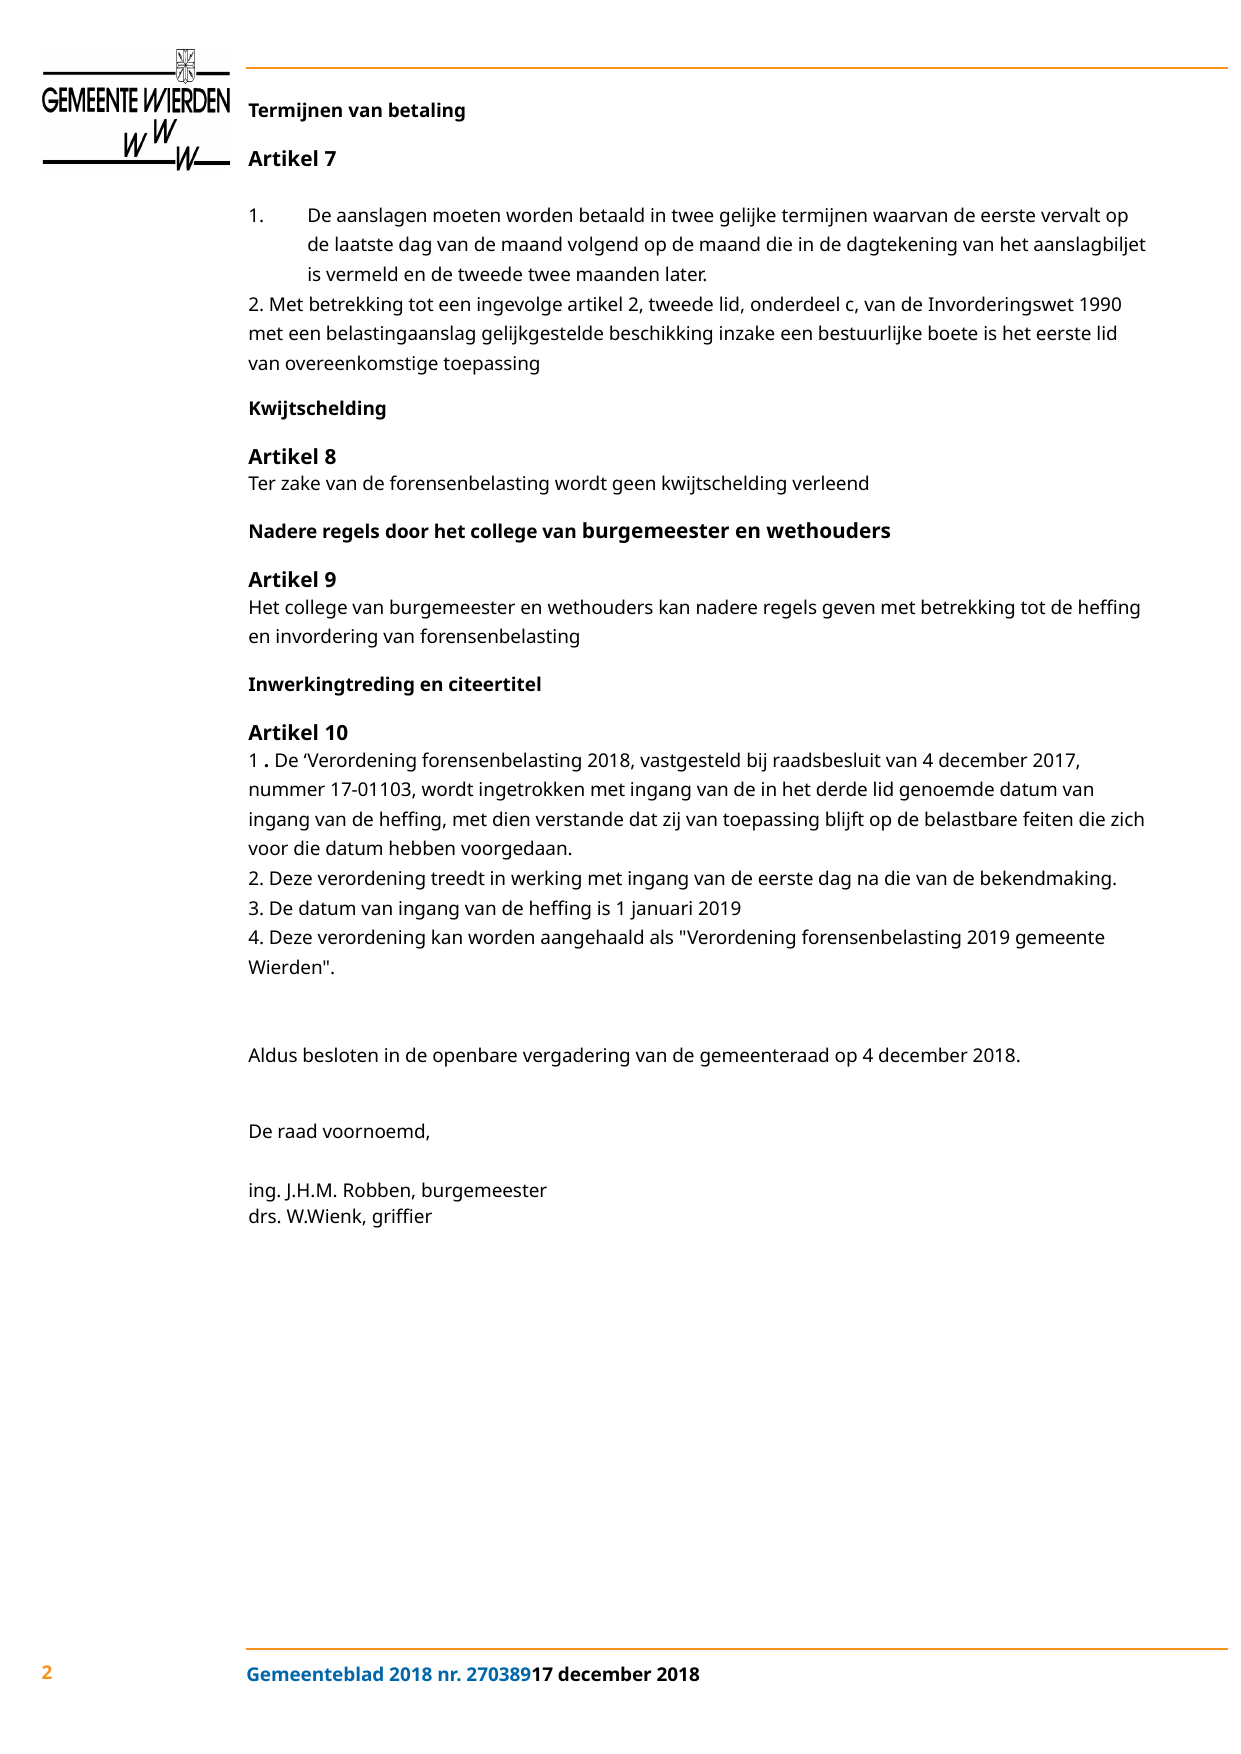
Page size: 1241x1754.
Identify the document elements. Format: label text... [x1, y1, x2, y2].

text Kwijtschelding [248, 396, 1152, 421]
text Artikel 9 [248, 566, 1152, 594]
text Ter zake van de forensenbelasting wordt geen kwijtschelding verleend [248, 471, 1152, 496]
text De raad voornoemd, [248, 1118, 1152, 1144]
text 1 . De ‘Verordening forensenbelasting 2018, vastgesteld bij raadsbesluit van 4 december 2017, nummer 17-01103, wordt ingetrokken met ingang van de in het derde lid genoemde datum van ingang van de heffing, met dien verstande dat zij van toepassing blijft op de belastbare feiten die zich voor die datum hebben voorgedaan. [248, 747, 1152, 861]
text Het college van burgemeester en wethouders kan nadere regels geven met betrekking tot de heffing en invordering van forensenbelasting [248, 594, 1152, 649]
text Artikel 7 [248, 144, 1152, 172]
text 4. Deze verordening kan worden aangehaald als "Verordening forensenbelasting 2019 gemeente Wierden". [248, 924, 1152, 980]
text 2. Met betrekking tot een ingevolge artikel 2, tweede lid, onderdeel c, van de Invorderingswet 1990 met een belastingaanslag gelijkgestelde beschikking inzake een bestuurlijke boete is het eerste lid van overeenkomstige toepassing [248, 291, 1152, 376]
text 3. De datum van ingang van de heffing is 1 januari 2019 [248, 895, 1152, 921]
text Artikel 8 [248, 442, 1152, 471]
text Artikel 10 [248, 718, 1152, 747]
text drs. W.Wienk, griffier [248, 1203, 1152, 1228]
text Inwerkingtreding en citeertitel [248, 669, 1152, 698]
text Termijnen van betaling [248, 95, 1152, 123]
text Aldus besloten in de openbare vergadering van de gemeenteraad op 4 december 2018. [248, 1043, 1152, 1068]
text ing. J.H.M. Robben, burgemeester [248, 1177, 1152, 1203]
list De aanslagen moeten worden betaald in twee gelijke termijnen waarvan de eerste vervalt op de laatste dag van de maand volgend op de maand die in de dagtekening van het aanslagbiljet is vermeld en de tweede twee maanden later. [248, 202, 1152, 287]
text Nadere regels door het college van burgemeester en wethouders [248, 516, 1152, 545]
picture [41, 47, 231, 172]
text 2. Deze verordening treedt in werking met ingang van de eerste dag na die van de bekendmaking. [248, 865, 1152, 891]
